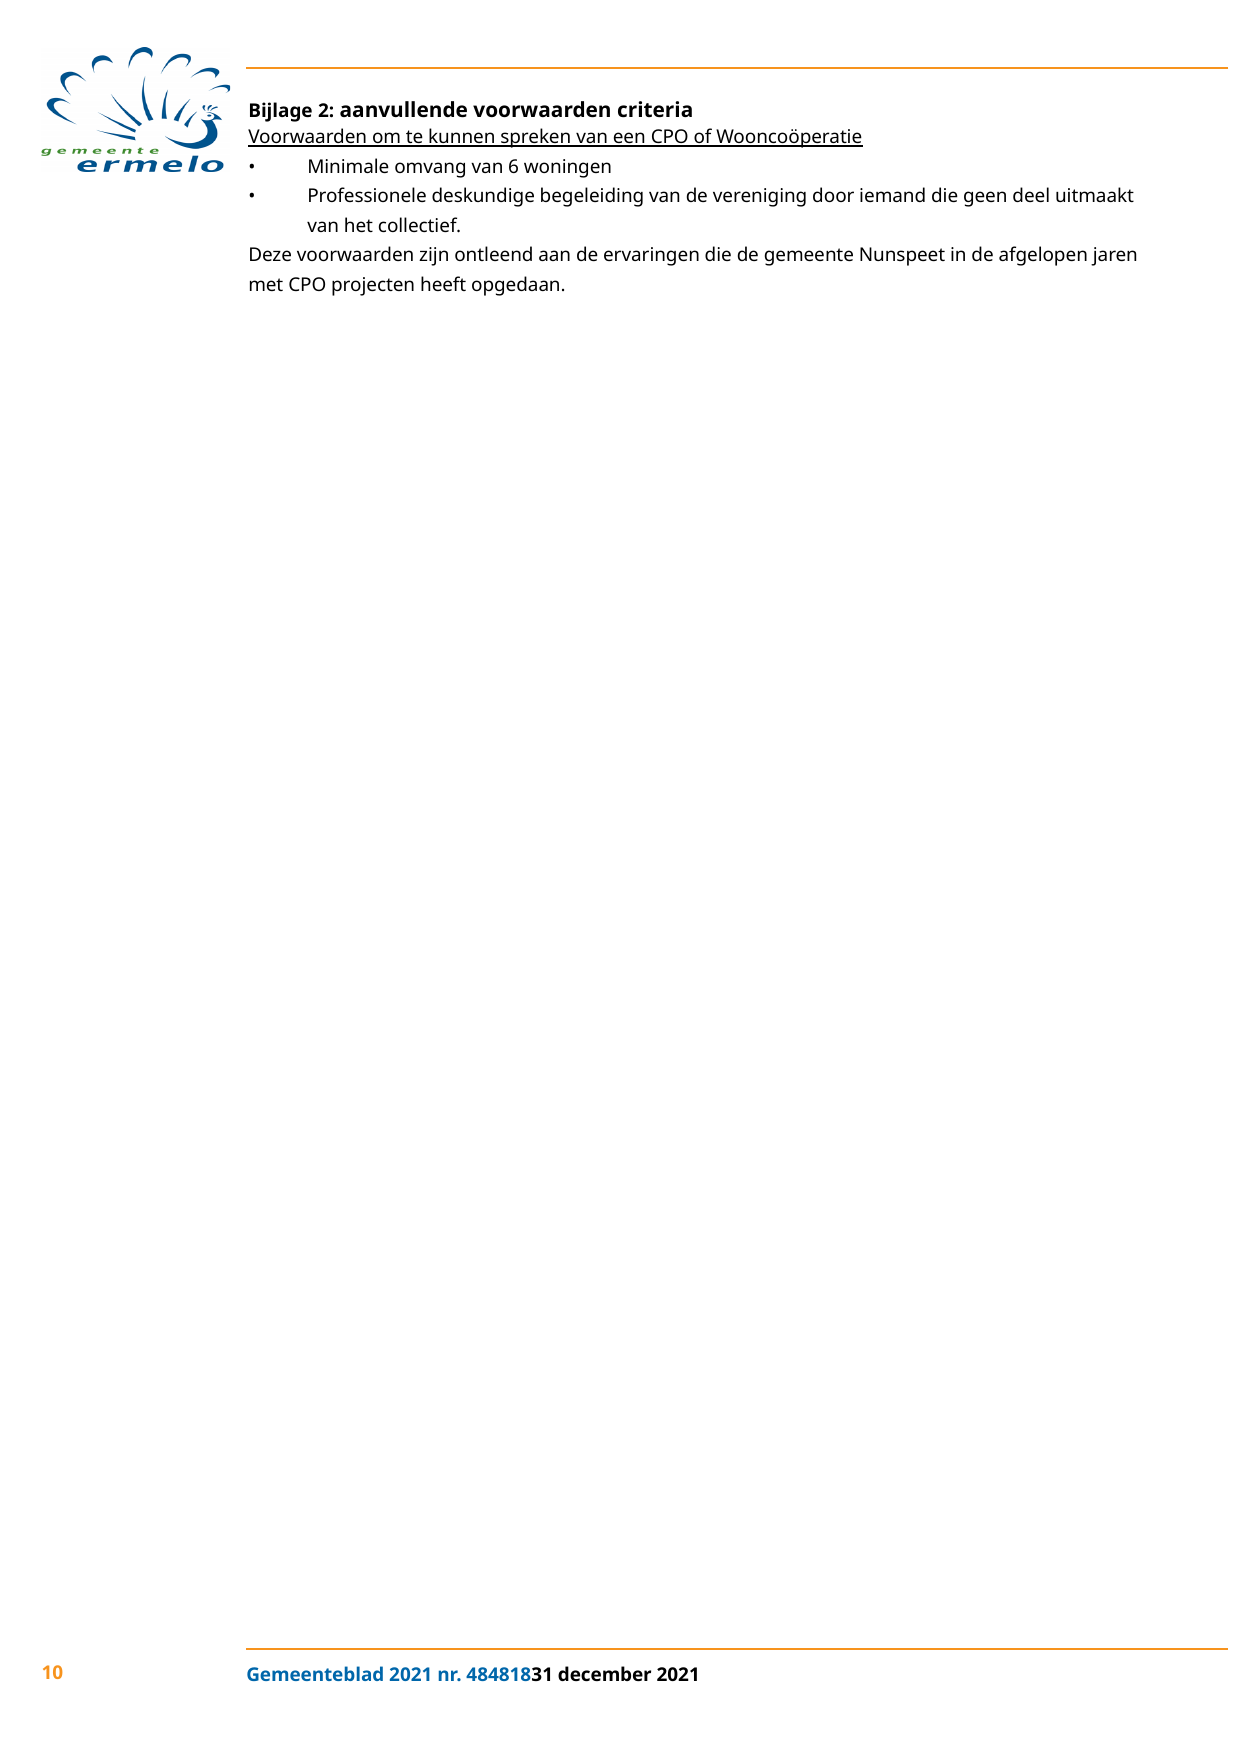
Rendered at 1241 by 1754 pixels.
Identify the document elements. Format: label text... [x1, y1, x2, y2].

picture [41, 47, 231, 172]
text Bijlage 2: aanvullende voorwaarden criteria [248, 95, 1152, 123]
text Deze voorwaarden zijn ontleend aan de ervaringen die de gemeente Nunspeet in de afgelopen jaren met CPO projecten heeft opgedaan. [248, 242, 1152, 297]
list Minimale omvang van 6 woningen [248, 153, 1152, 179]
list Professionele deskundige begeleiding van de vereniging door iemand die geen deel uitmaakt van het collectief. [248, 182, 1152, 238]
text Voorwaarden om te kunnen spreken van een CPO of Wooncoöperatie [248, 123, 1152, 149]
